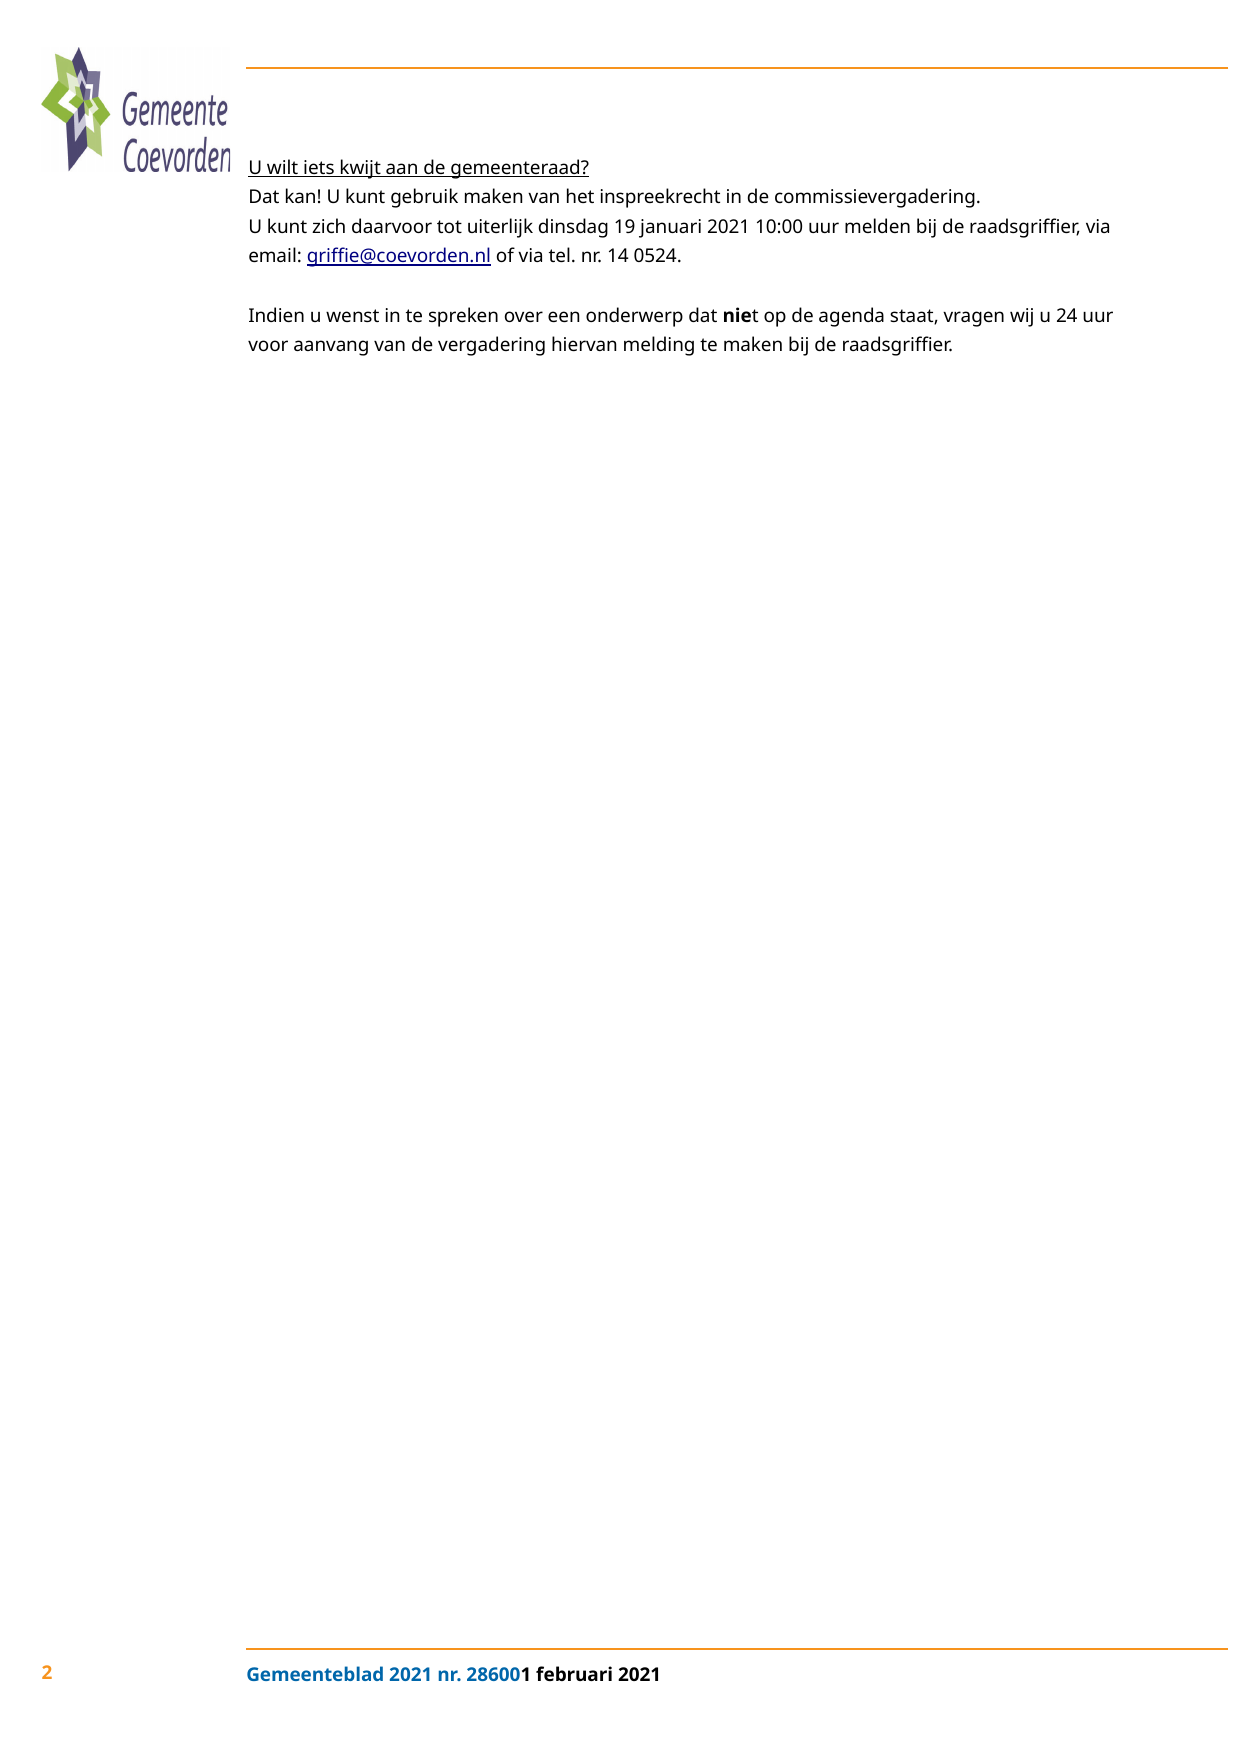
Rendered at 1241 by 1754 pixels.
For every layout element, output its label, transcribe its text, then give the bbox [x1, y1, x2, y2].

text U kunt zich daarvoor tot uiterlijk dinsdag 19 januari 2021 10:00 uur melden bij de raadsgriffier, via email: griffie@coevorden.nl of via tel. nr. 14 0524. [248, 213, 1152, 268]
text Dat kan! U kunt gebruik maken van het inspreekrecht in de commissievergadering. [248, 183, 1152, 209]
text Indien u wenst in te spreken over een onderwerp dat niet op de agenda staat, vragen wij u 24 uur voor aanvang van de vergadering hiervan melding te maken bij de raadsgriffier. [248, 302, 1152, 357]
picture [41, 47, 231, 172]
text U wilt iets kwijt aan de gemeenteraad? [248, 154, 1152, 180]
